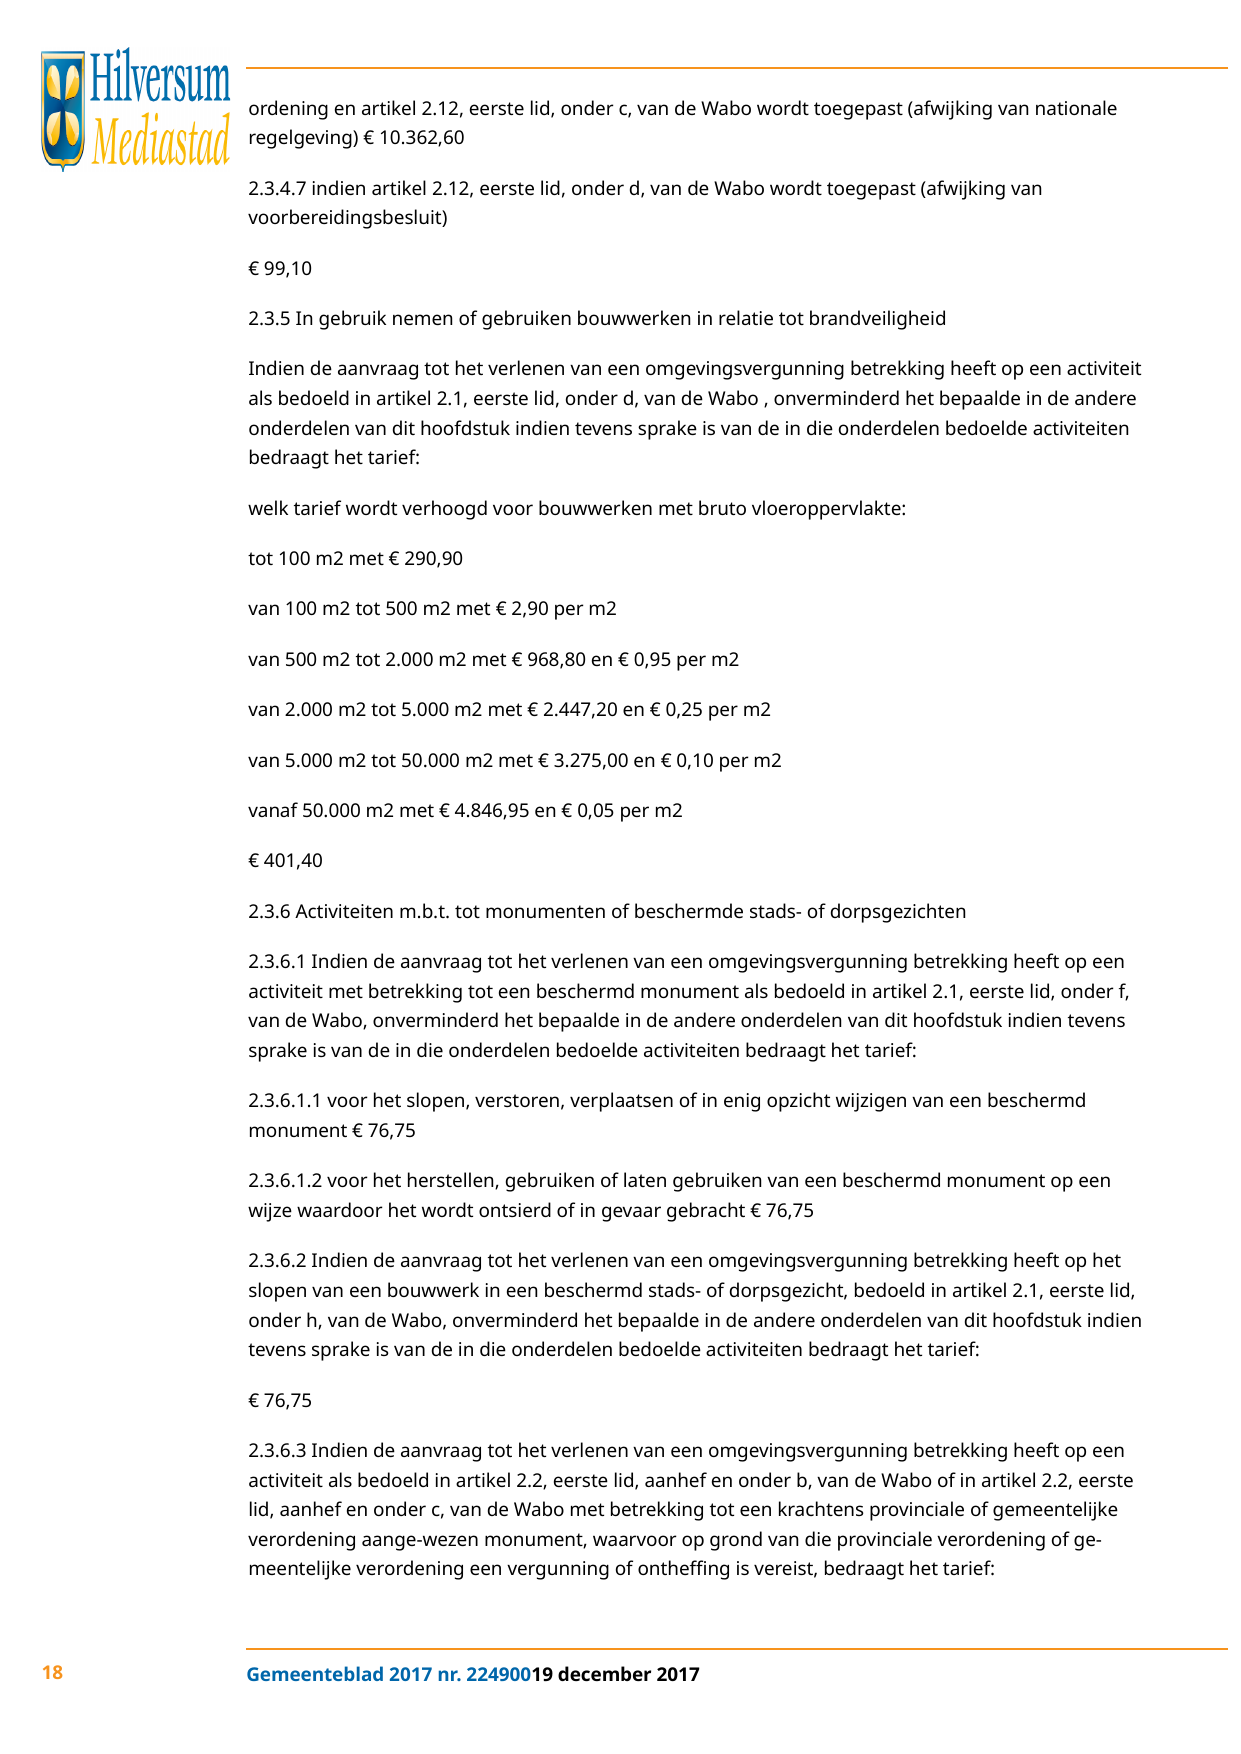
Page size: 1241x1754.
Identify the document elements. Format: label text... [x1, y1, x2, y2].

text € 76,75 [248, 1387, 1152, 1413]
text van 5.000 m2 tot 50.000 m2 met € 3.275,00 en € 0,10 per m2 [248, 747, 1152, 773]
text 2.3.6.1.2 voor het herstellen, gebruiken of laten gebruiken van een beschermd monument op een wijze waardoor het wordt ontsierd of in gevaar gebracht € 76,75 [248, 1168, 1152, 1223]
text van 500 m2 tot 2.000 m2 met € 968,80 en € 0,95 per m2 [248, 646, 1152, 672]
text vanaf 50.000 m2 met € 4.846,95 en € 0,05 per m2 [248, 797, 1152, 823]
text 2.3.6.2 Indien de aanvraag tot het verlenen van een omgevingsvergunning betrekking heeft op het slopen van een bouwwerk in een beschermd stads- of dorpsgezicht, bedoeld in artikel 2.1, eerste lid, onder h, van de Wabo, onverminderd het bepaalde in de andere onderdelen van dit hoofdstuk indien tevens sprake is van de in die onderdelen bedoelde activiteiten bedraagt het tarief: [248, 1248, 1152, 1362]
text Indien de aanvraag tot het verlenen van een omgevingsvergunning betrekking heeft op een activiteit als bedoeld in artikel 2.1, eerste lid, onder d, van de Wabo , onverminderd het bepaalde in de andere onderdelen van dit hoofdstuk indien tevens sprake is van de in die onderdelen bedoelde activiteiten bedraagt het tarief: [248, 356, 1152, 470]
text 2.3.5 In gebruik nemen of gebruiken bouwwerken in relatie tot brandveiligheid [248, 305, 1152, 331]
picture [41, 47, 231, 172]
text 2.3.6 Activiteiten m.b.t. tot monumenten of beschermde stads- of dorpsgezichten [248, 898, 1152, 924]
text 2.3.6.1 Indien de aanvraag tot het verlenen van een omgevingsvergunning betrekking heeft op een activiteit met betrekking tot een beschermd monument als bedoeld in artikel 2.1, eerste lid, onder f, van de Wabo, onverminderd het bepaalde in de andere onderdelen van dit hoofdstuk indien tevens sprake is van de in die onderdelen bedoelde activiteiten bedraagt het tarief: [248, 948, 1152, 1063]
text tot 100 m2 met € 290,90 [248, 545, 1152, 571]
text ordening en artikel 2.12, eerste lid, onder c, van de Wabo wordt toegepast (afwijking van nationale regelgeving) € 10.362,60 [248, 95, 1152, 150]
text welk tarief wordt verhoogd voor bouwwerken met bruto vloeroppervlakte: [248, 495, 1152, 521]
text 2.3.4.7 indien artikel 2.12, eerste lid, onder d, van de Wabo wordt toegepast (afwijking van voorbereidingsbesluit) [248, 175, 1152, 230]
text van 100 m2 tot 500 m2 met € 2,90 per m2 [248, 596, 1152, 621]
text van 2.000 m2 tot 5.000 m2 met € 2.447,20 en € 0,25 per m2 [248, 696, 1152, 722]
text € 99,10 [248, 255, 1152, 281]
text € 401,40 [248, 848, 1152, 873]
text 2.3.6.1.1 voor het slopen, verstoren, verplaatsen of in enig opzicht wijzigen van een beschermd monument € 76,75 [248, 1088, 1152, 1143]
text 2.3.6.3 Indien de aanvraag tot het verlenen van een omgevingsvergunning betrekking heeft op een activiteit als bedoeld in artikel 2.2, eerste lid, aanhef en onder b, van de Wabo of in artikel 2.2, eerste lid, aanhef en onder c, van de Wabo met betrekking tot een krachtens provinciale of gemeentelijke verordening aange-wezen monument, waarvoor op grond van die provinciale verordening of ge-meentelijke verordening een vergunning of ontheffing is vereist, bedraagt het tarief: [248, 1437, 1152, 1581]
